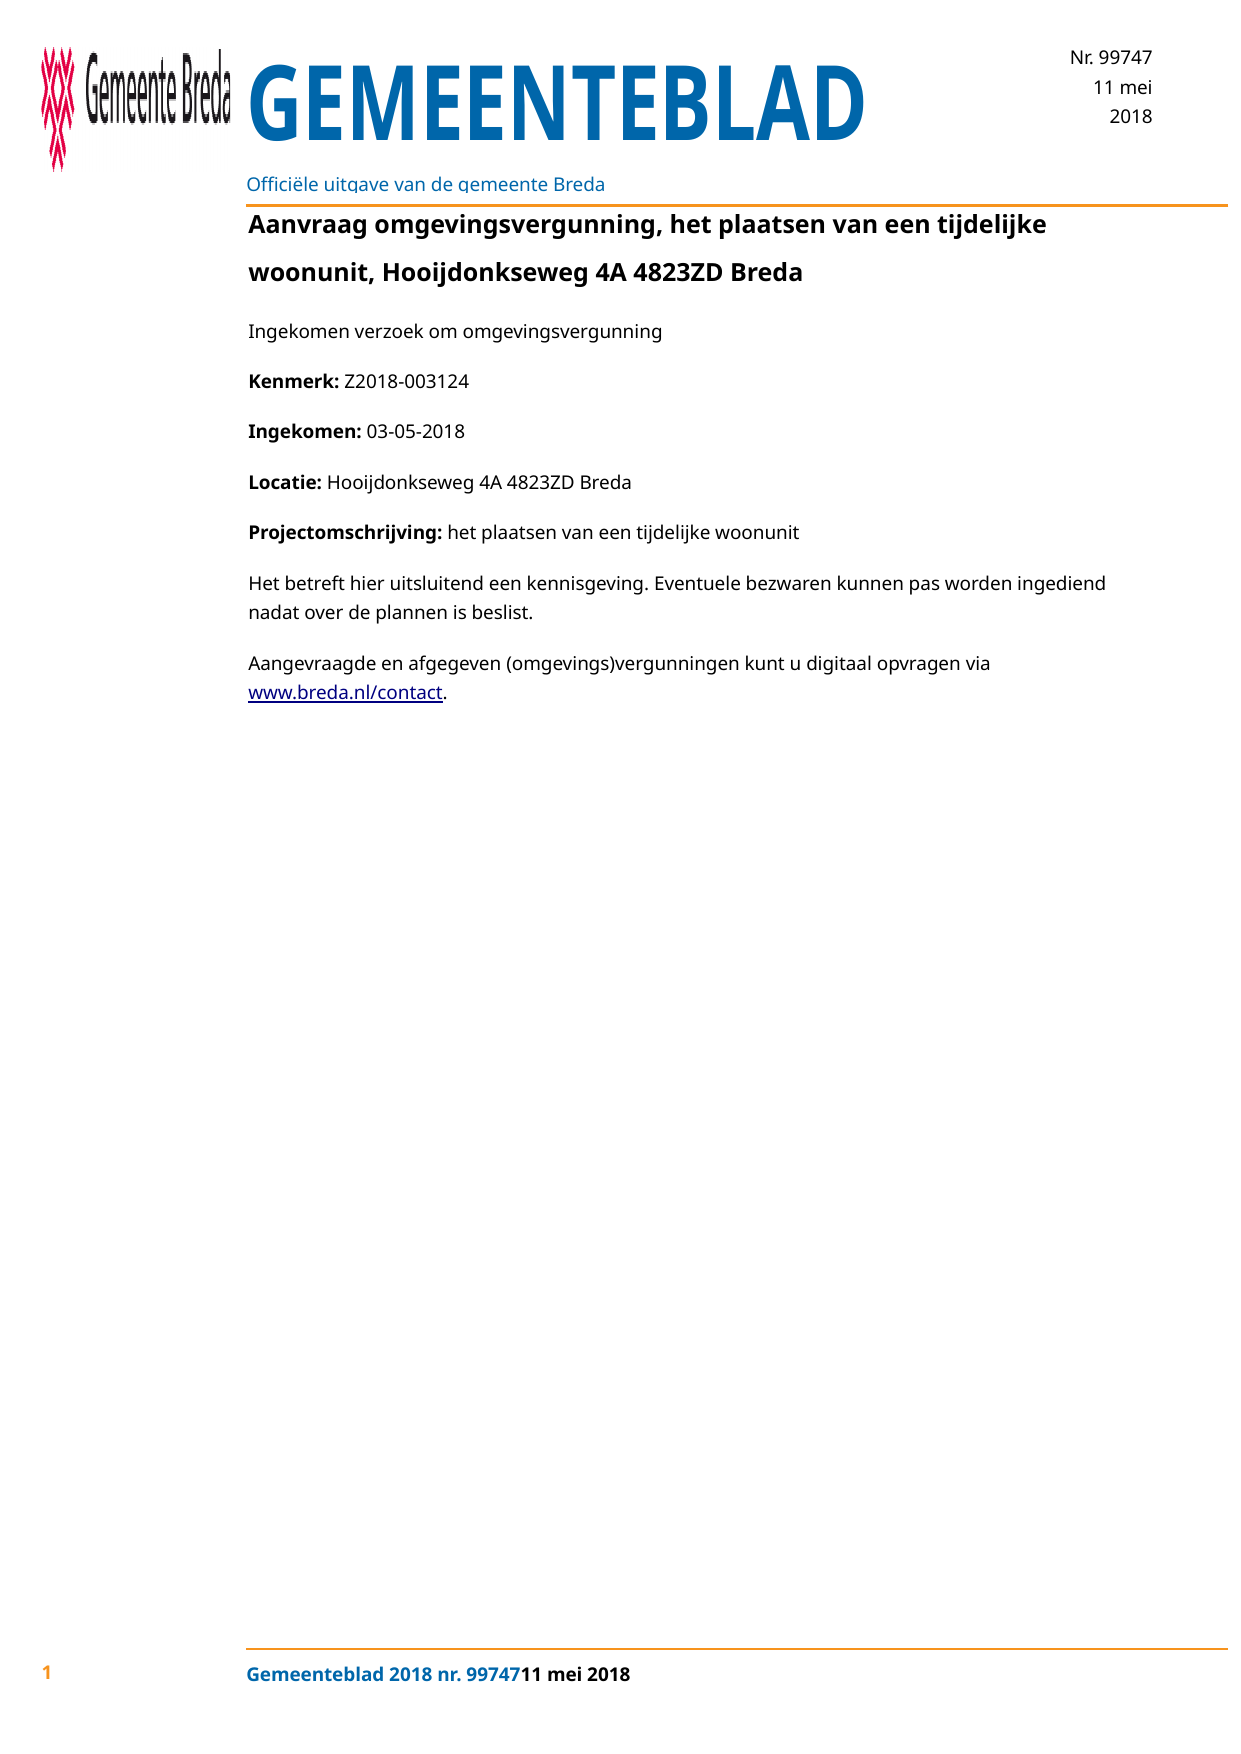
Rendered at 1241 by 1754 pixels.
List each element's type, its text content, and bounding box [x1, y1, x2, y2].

text Het betreft hier uitsluitend een kennisgeving. Eventuele bezwaren kunnen pas worden ingediend nadat over de plannen is beslist. [248, 570, 1152, 625]
text Locatie: Hooijdonkseweg 4A 4823ZD Breda [248, 469, 1152, 495]
text Ingekomen verzoek om omgevingsvergunning [248, 318, 1152, 344]
text Aangevraagde en afgegeven (omgevings)vergunningen kunt u digitaal opvragen via www.breda.nl/contact. [248, 650, 1152, 705]
text Ingekomen: 03-05-2018 [248, 419, 1152, 444]
text Aanvraag omgevingsvergunning, het plaatsen van een tijdelijke woonunit, Hooijdonkseweg 4A 4823ZD Breda [248, 207, 1152, 288]
text Kenmerk: Z2018-003124 [248, 368, 1152, 394]
picture [41, 47, 231, 172]
text Projectomschrijving: het plaatsen van een tijdelijke woonunit [248, 519, 1152, 545]
